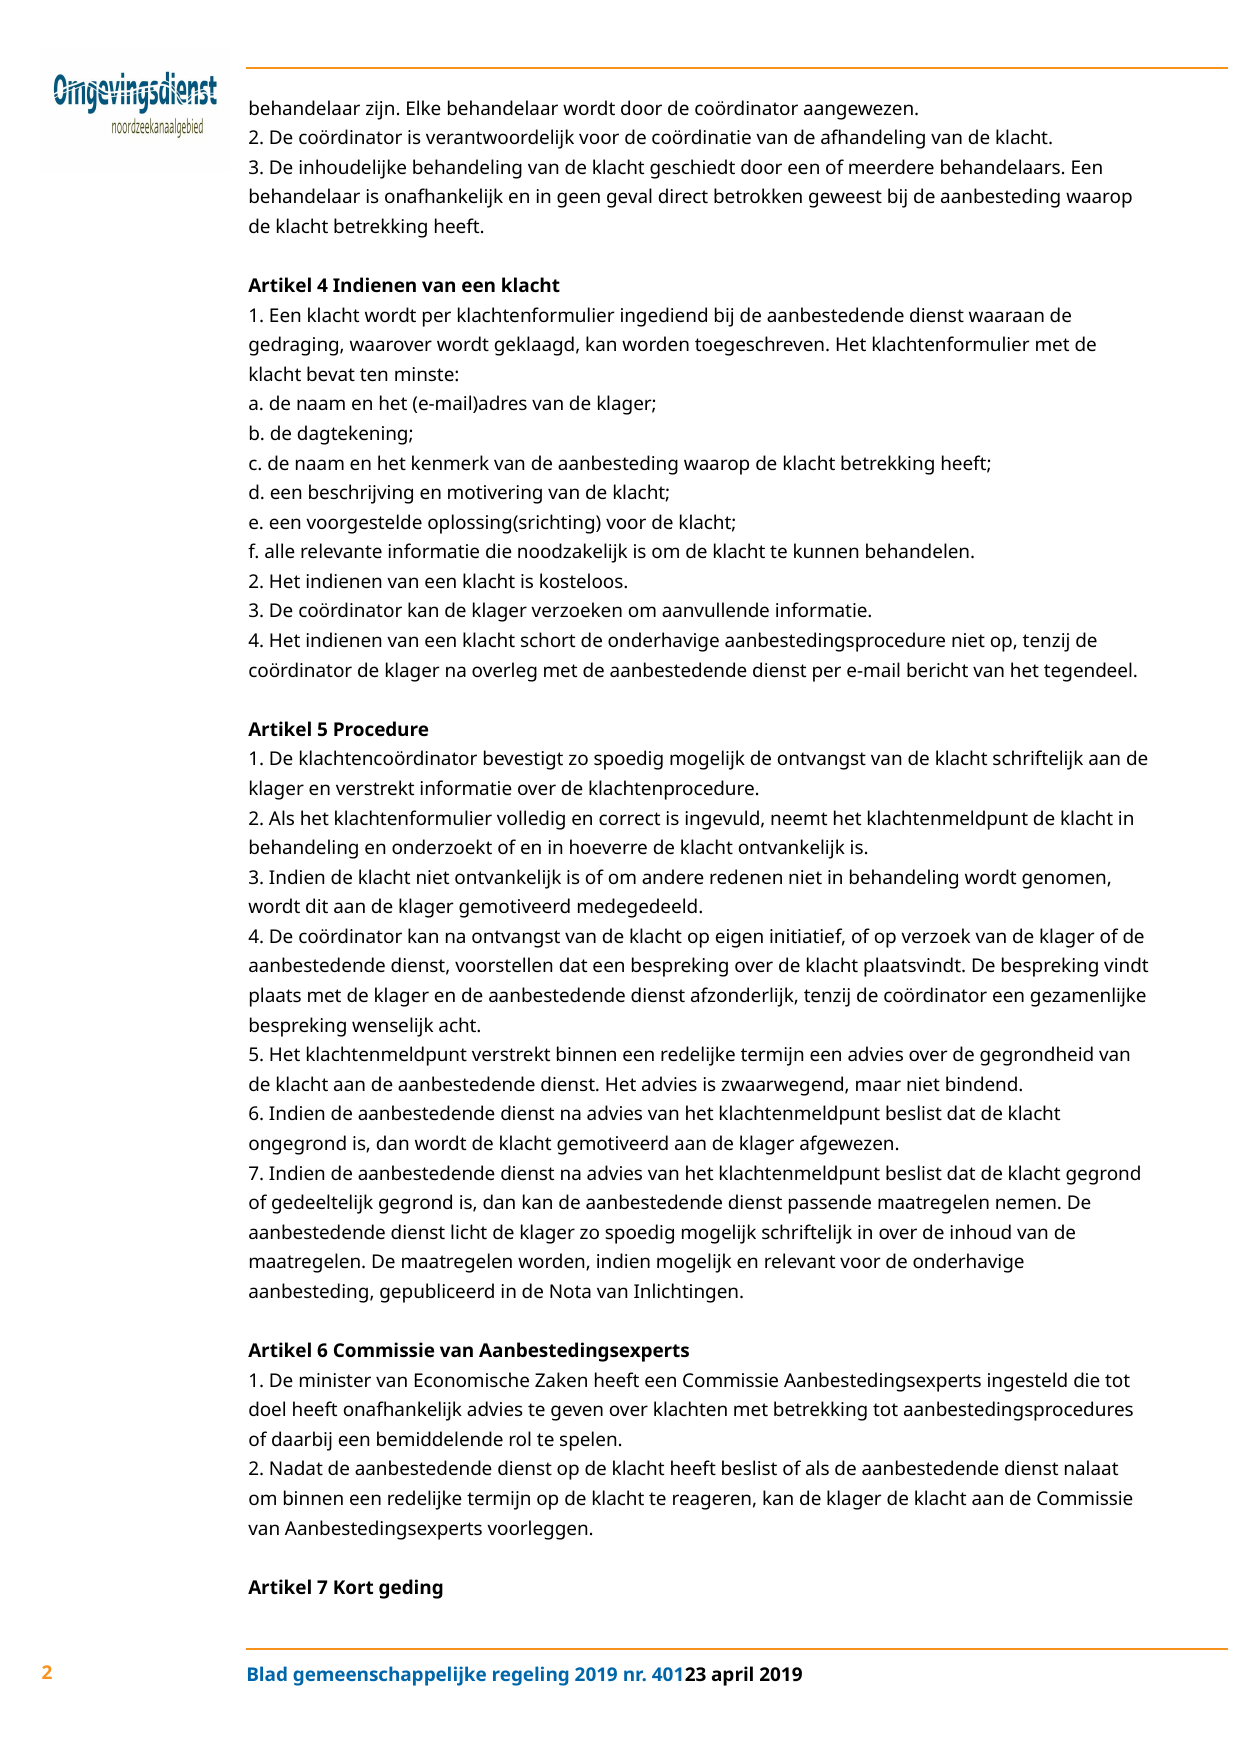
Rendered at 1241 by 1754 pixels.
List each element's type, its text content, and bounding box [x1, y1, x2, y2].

text behandelaar zijn. Elke behandelaar wordt door de coördinator aangewezen. [248, 95, 1152, 121]
text 4. De coördinator kan na ontvangst van de klacht op eigen initiatief, of op verzoek van de klager of de aanbestedende dienst, voorstellen dat een bespreking over de klacht plaatsvindt. De bespreking vindt plaats met de klager en de aanbestedende dienst afzonderlijk, tenzij de coördinator een gezamenlijke bespreking wenselijk acht. [248, 923, 1152, 1038]
text Artikel 7 Kort geding [248, 1574, 1152, 1600]
text 6. Indien de aanbestedende dienst na advies van het klachtenmeldpunt beslist dat de klacht ongegrond is, dan wordt de klacht gemotiveerd aan de klager afgewezen. [248, 1101, 1152, 1156]
text d. een beschrijving en motivering van de klacht; [248, 479, 1152, 505]
text Artikel 6 Commissie van Aanbestedingsexperts [248, 1337, 1152, 1363]
text 2. Nadat de aanbestedende dienst op de klacht heeft beslist of als de aanbestedende dienst nalaat om binnen een redelijke termijn op de klacht te reageren, kan de klager de klacht aan de Commissie van Aanbestedingsexperts voorleggen. [248, 1456, 1152, 1541]
picture [41, 47, 231, 172]
text 4. Het indienen van een klacht schort de onderhavige aanbestedingsprocedure niet op, tenzij de coördinator de klager na overleg met de aanbestedende dienst per e-mail bericht van het tegendeel. [248, 627, 1152, 683]
text 3. Indien de klacht niet ontvankelijk is of om andere redenen niet in behandeling wordt genomen, wordt dit aan de klager gemotiveerd medegedeeld. [248, 864, 1152, 919]
text 1. Een klacht wordt per klachtenformulier ingediend bij de aanbestedende dienst waaraan de gedraging, waarover wordt geklaagd, kan worden toegeschreven. Het klachtenformulier met de klacht bevat ten minste: [248, 302, 1152, 387]
text 7. Indien de aanbestedende dienst na advies van het klachtenmeldpunt beslist dat de klacht gegrond of gedeeltelijk gegrond is, dan kan de aanbestedende dienst passende maatregelen nemen. De aanbestedende dienst licht de klager zo spoedig mogelijk schriftelijk in over de inhoud van de maatregelen. De maatregelen worden, indien mogelijk en relevant voor de onderhavige aanbesteding, gepubliceerd in de Nota van Inlichtingen. [248, 1160, 1152, 1304]
text f. alle relevante informatie die noodzakelijk is om de klacht te kunnen behandelen. [248, 538, 1152, 564]
text 3. De inhoudelijke behandeling van de klacht geschiedt door een of meerdere behandelaars. Een behandelaar is onafhankelijk en in geen geval direct betrokken geweest bij de aanbesteding waarop de klacht betrekking heeft. [248, 154, 1152, 239]
text 2. Het indienen van een klacht is kosteloos. [248, 568, 1152, 594]
text 5. Het klachtenmeldpunt verstrekt binnen een redelijke termijn een advies over de gegrondheid van de klacht aan de aanbestedende dienst. Het advies is zwaarwegend, maar niet bindend. [248, 1041, 1152, 1097]
text 3. De coördinator kan de klager verzoeken om aanvullende informatie. [248, 598, 1152, 623]
text c. de naam en het kenmerk van de aanbesteding waarop de klacht betrekking heeft; [248, 450, 1152, 476]
text a. de naam en het (e-mail)adres van de klager; [248, 391, 1152, 416]
text 1. De minister van Economische Zaken heeft een Commissie Aanbestedingsexperts ingesteld die tot doel heeft onafhankelijk advies te geven over klachten met betrekking tot aanbestedingsprocedures of daarbij een bemiddelende rol te spelen. [248, 1367, 1152, 1452]
text 1. De klachtencoördinator bevestigt zo spoedig mogelijk de ontvangst van de klacht schriftelijk aan de klager en verstrekt informatie over de klachtenprocedure. [248, 746, 1152, 801]
text 2. Als het klachtenformulier volledig en correct is ingevuld, neemt het klachtenmeldpunt de klacht in behandeling en onderzoekt of en in hoeverre de klacht ontvankelijk is. [248, 805, 1152, 860]
text b. de dagtekening; [248, 420, 1152, 446]
text Artikel 4 Indienen van een klacht [248, 272, 1152, 298]
text Artikel 5 Procedure [248, 716, 1152, 742]
text e. een voorgestelde oplossing(srichting) voor de klacht; [248, 509, 1152, 535]
text 2. De coördinator is verantwoordelijk voor de coördinatie van de afhandeling van de klacht. [248, 124, 1152, 150]
